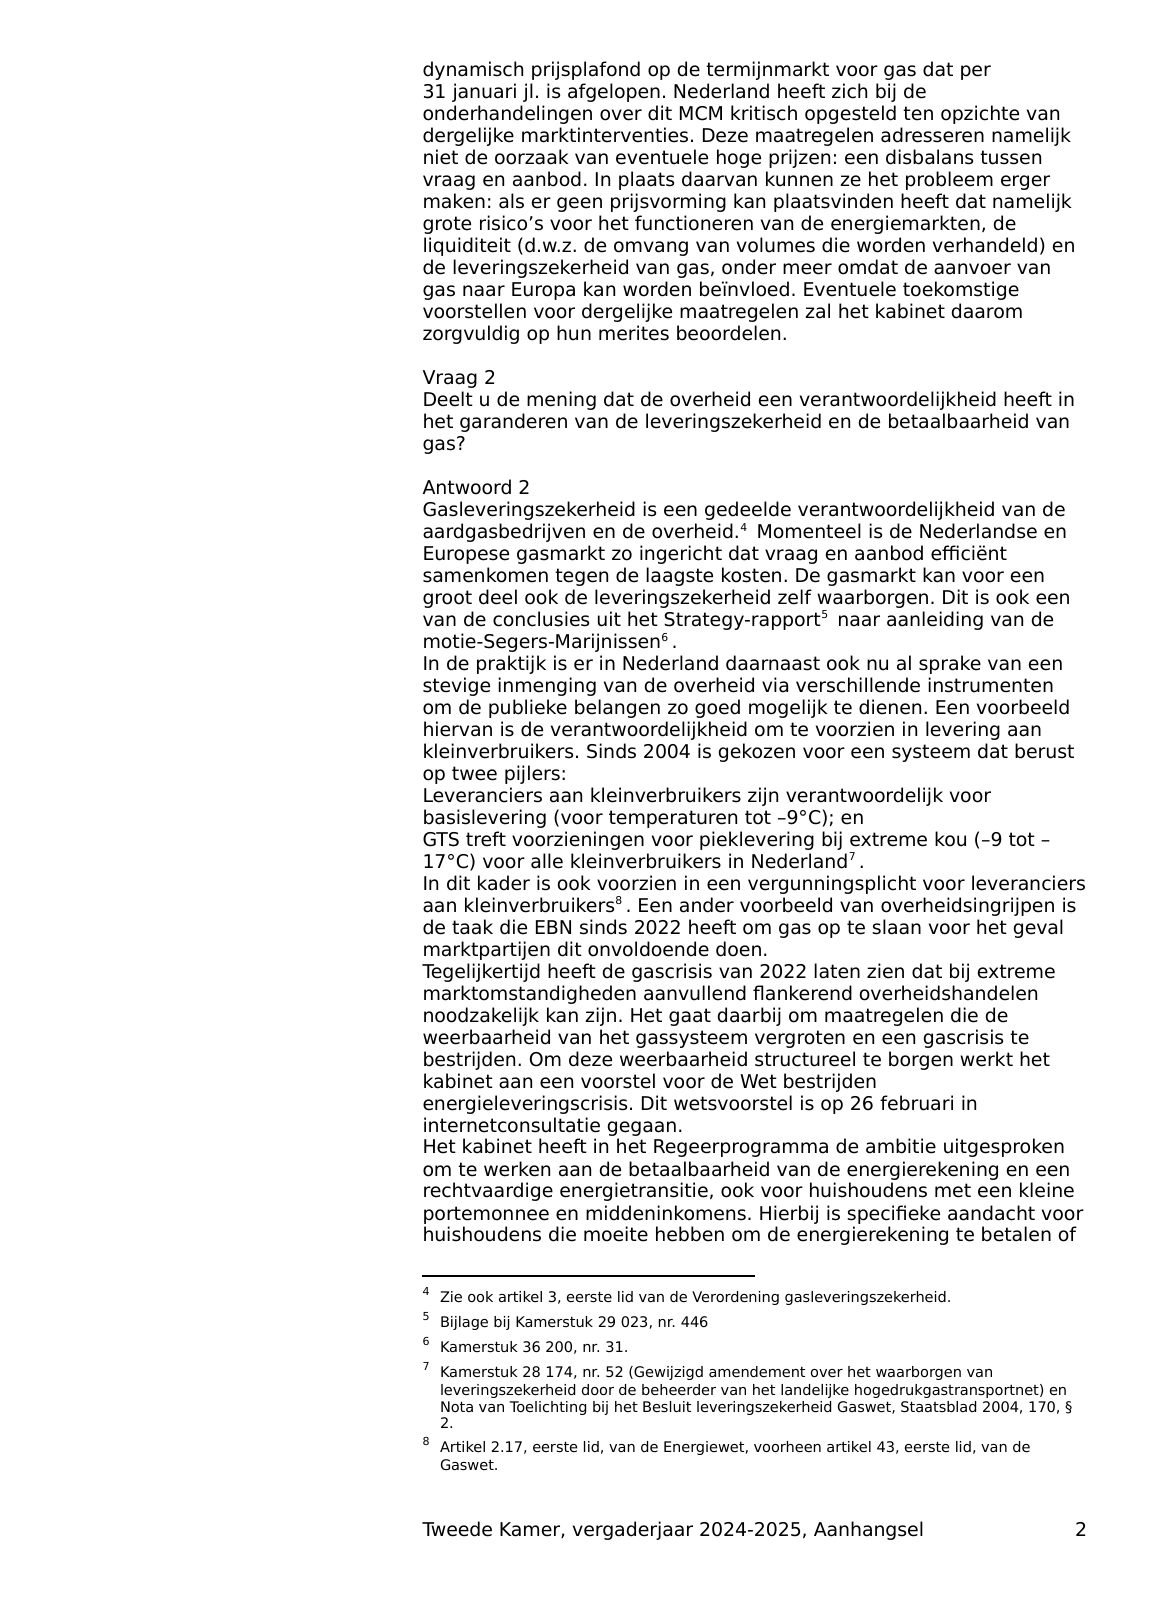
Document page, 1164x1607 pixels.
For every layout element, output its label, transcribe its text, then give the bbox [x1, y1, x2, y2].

text In de praktijk is er in Nederland daarnaast ook nu al sprake van een stevige inmenging van de overheid via verschillende instrumenten om de publieke belangen zo goed mogelijk te dienen. Een voorbeeld hiervan is de verantwoordelijkheid om te voorzien in levering aan kleinverbruikers. Sinds 2004 is gekozen voor een systeem dat berust op twee pijlers: [422, 653, 1087, 785]
text Tegelijkertijd heeft de gascrisis van 2022 laten zien dat bij extreme marktomstandigheden aanvullend flankerend overheidshandelen noodzakelijk kan zijn. Het gaat daarbij om maatregelen die de weerbaarheid van het gassysteem vergroten en een gascrisis te bestrijden. Om deze weerbaarheid structureel te borgen werkt het kabinet aan een voorstel voor de Wet bestrijden energieleveringscrisis. Dit wetsvoorstel is op 26 februari in internetconsultatie gegaan. [422, 961, 1087, 1136]
text Het kabinet heeft in het Regeerprogramma de ambitie uitgesproken om te werken aan de betaalbaarheid van de energierekening en een rechtvaardige energietransitie, ook voor huishoudens met een kleine portemonnee en middeninkomens. Hierbij is specifieke aandacht voor huishoudens die moeite hebben om de energierekening te betalen of [422, 1136, 1087, 1246]
text Vraag 2 [422, 367, 1087, 389]
text In dit kader is ook voorzien in een vergunningsplicht voor leveranciers aan kleinverbruikers. Een ander voorbeeld van overheidsingrijpen is de taak die EBN sinds 2022 heeft om gas op te slaan voor het geval marktpartijen dit onvoldoende doen. [422, 873, 1087, 961]
text Bijlage bij Kamerstuk 29 023, nr. 446 [422, 1310, 1087, 1332]
text Leveranciers aan kleinverbruikers zijn verantwoordelijk voor basislevering (voor temperaturen tot –9°C); en [422, 785, 1087, 829]
text Kamerstuk 28 174, nr. 52 (Gewijzigd amendement over het waarborgen van leveringszekerheid door de beheerder van het landelijke hogedrukgastransportnet) en Nota van Toelichting bij het Besluit leveringszekerheid Gaswet, Staatsblad 2004, 170, § 2. [422, 1360, 1087, 1432]
text Kamerstuk 36 200, nr. 31. [422, 1335, 1087, 1357]
text Antwoord 2 [422, 477, 1087, 499]
text GTS treft voorzieningen voor pieklevering bij extreme kou (–9 tot –17°C) voor alle kleinverbruikers in Nederland. [422, 829, 1087, 873]
text Zie ook artikel 3, eerste lid van de Verordening gasleveringszekerheid. [422, 1285, 1087, 1307]
text dynamisch prijsplafond op de termijnmarkt voor gas dat per 31 januari jl. is afgelopen. Nederland heeft zich bij de onderhandelingen over dit MCM kritisch opgesteld ten opzichte van dergelijke marktinterventies. Deze maatregelen adresseren namelijk niet de oorzaak van eventuele hoge prijzen: een disbalans tussen vraag en aanbod. In plaats daarvan kunnen ze het probleem erger maken: als er geen prijsvorming kan plaatsvinden heeft dat namelijk grote risico’s voor het functioneren van de energiemarkten, de liquiditeit (d.w.z. de omvang van volumes die worden verhandeld) en de leveringszekerheid van gas, onder meer omdat de aanvoer van gas naar Europa kan worden beïnvloed. Eventuele toekomstige voorstellen voor dergelijke maatregelen zal het kabinet daarom zorgvuldig op hun merites beoordelen. [422, 59, 1087, 345]
text Artikel 2.17, eerste lid, van de Energiewet, voorheen artikel 43, eerste lid, van de Gaswet. [422, 1435, 1087, 1474]
text Deelt u de mening dat de overheid een verantwoordelijkheid heeft in het garanderen van de leveringszekerheid en de betaalbaarheid van gas? [422, 389, 1087, 455]
text Gasleveringszekerheid is een gedeelde verantwoordelijkheid van de aardgasbedrijven en de overheid. Momenteel is de Nederlandse en Europese gasmarkt zo ingericht dat vraag en aanbod efficiënt samenkomen tegen de laagste kosten. De gasmarkt kan voor een groot deel ook de leveringszekerheid zelf waarborgen. Dit is ook een van de conclusies uit het Strategy-rapport naar aanleiding van de motie-Segers-Marijnissen. [422, 499, 1087, 653]
